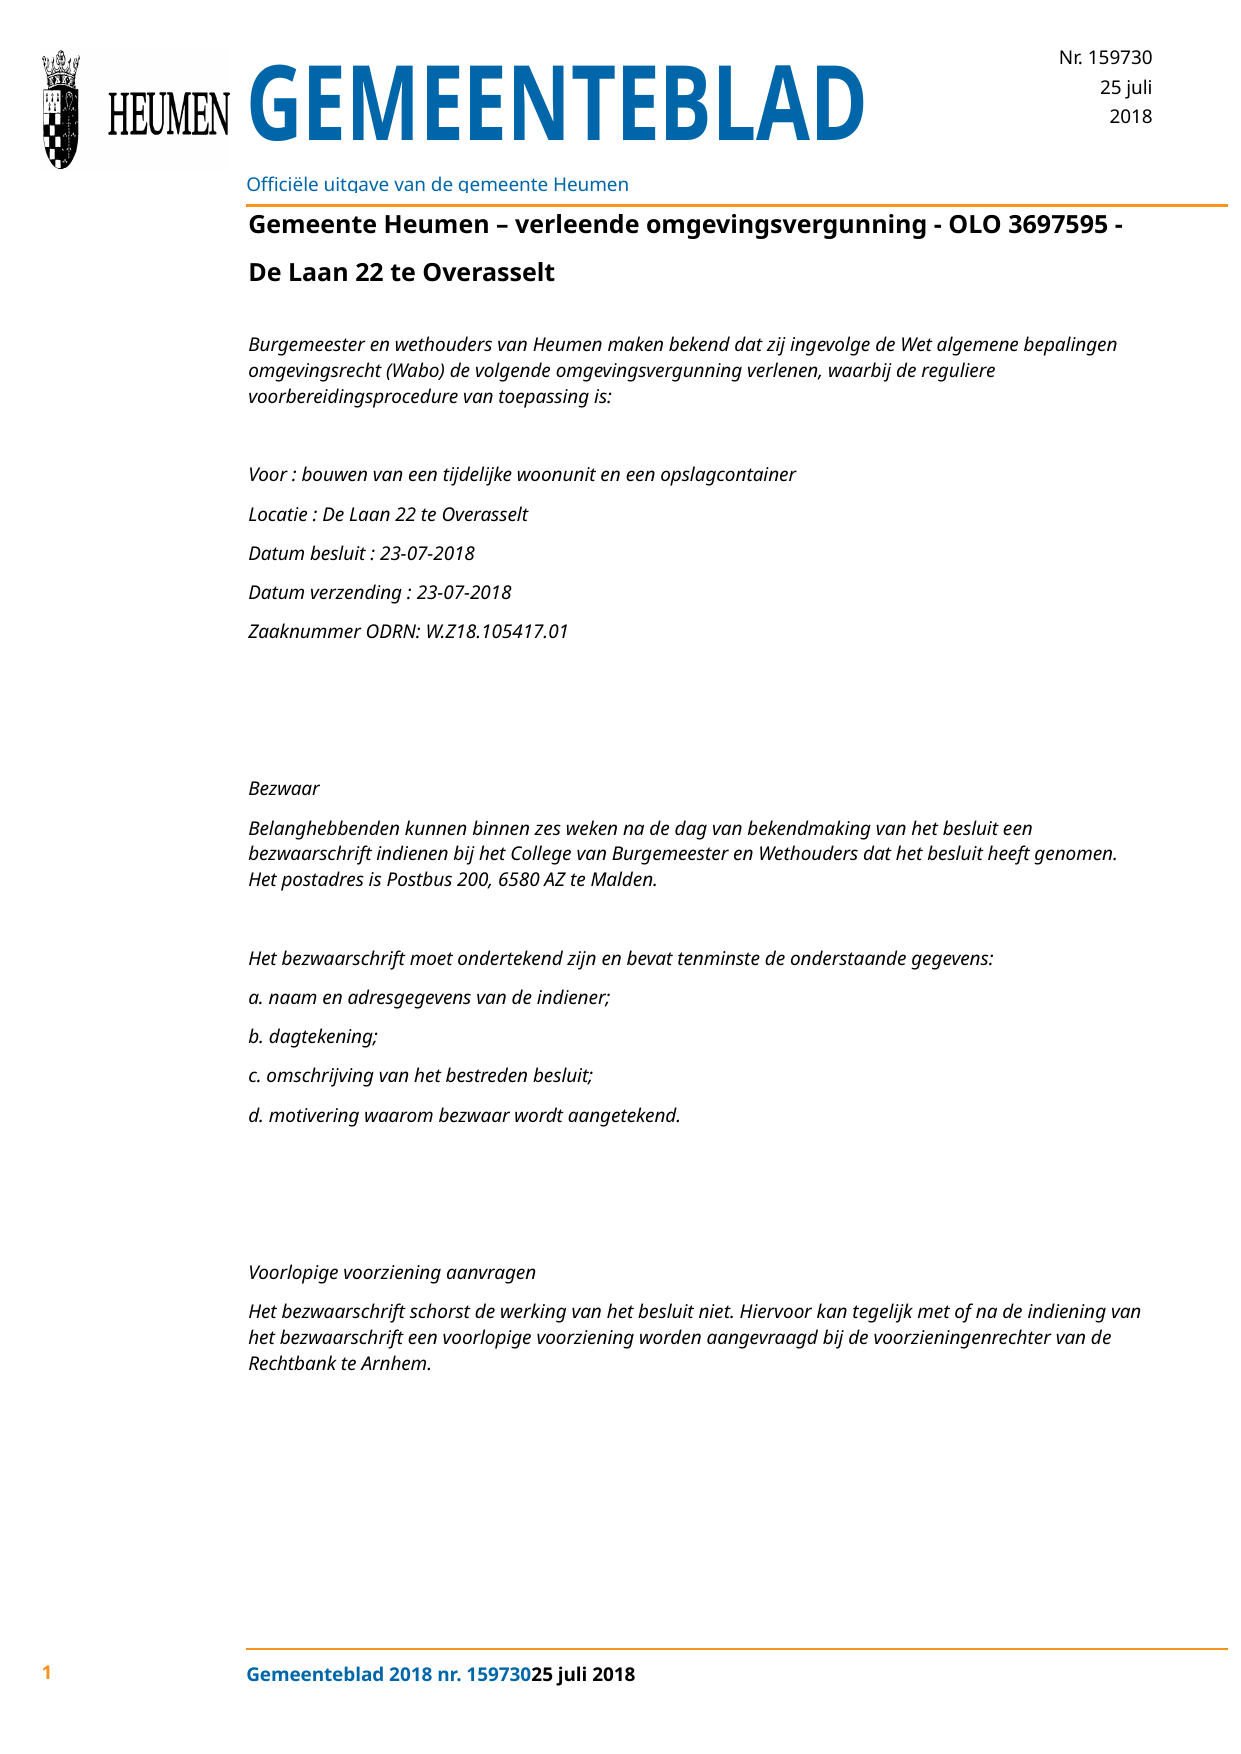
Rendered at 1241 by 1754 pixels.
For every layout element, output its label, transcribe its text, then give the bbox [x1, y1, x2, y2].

text Locatie : De Laan 22 te Overasselt [248, 501, 1152, 526]
text d. motivering waarom bezwaar wordt aangetekend. [248, 1102, 1152, 1128]
text Datum verzending : 23-07-2018 [248, 579, 1152, 605]
text Het bezwaarschrift moet ondertekend zijn en bevat tenminste de onderstaande gegevens: [248, 945, 1152, 971]
text c. omschrijving van het bestreden besluit; [248, 1063, 1152, 1088]
text Gemeente Heumen – verleende omgevingsvergunning - OLO 3697595 - De Laan 22 te Overasselt [248, 207, 1152, 288]
text Datum besluit : 23-07-2018 [248, 540, 1152, 566]
text Voorlopige voorziening aanvragen [248, 1259, 1152, 1285]
text Zaaknummer ODRN: W.Z18.105417.01 [248, 618, 1152, 644]
text Belanghebbenden kunnen binnen zes weken na de dag van bekendmaking van het besluit een bezwaarschrift indienen bij het College van Burgemeester en Wethouders dat het besluit heeft genomen. Het postadres is Postbus 200, 6580 AZ te Malden. [248, 815, 1152, 892]
text a. naam en adresgegevens van de indiener; [248, 984, 1152, 1010]
text Bezwaar [248, 776, 1152, 801]
text Voor : bouwen van een tijdelijke woonunit en een opslagcontainer [248, 461, 1152, 487]
text Het bezwaarschrift schorst de werking van het besluit niet. Hiervoor kan tegelijk met of na de indiening van het bezwaarschrift een voorlopige voorziening worden aangevraagd bij de voorzieningenrechter van de Rechtbank te Arnhem. [248, 1298, 1152, 1376]
text Burgemeester en wethouders van Heumen maken bekend dat zij ingevolge de Wet algemene bepalingen omgevingsrecht (Wabo) de volgende omgevingsvergunning verlenen, waarbij de reguliere voorbereidingsprocedure van toepassing is: [248, 331, 1152, 409]
picture [41, 47, 231, 172]
text b. dagtekening; [248, 1023, 1152, 1049]
